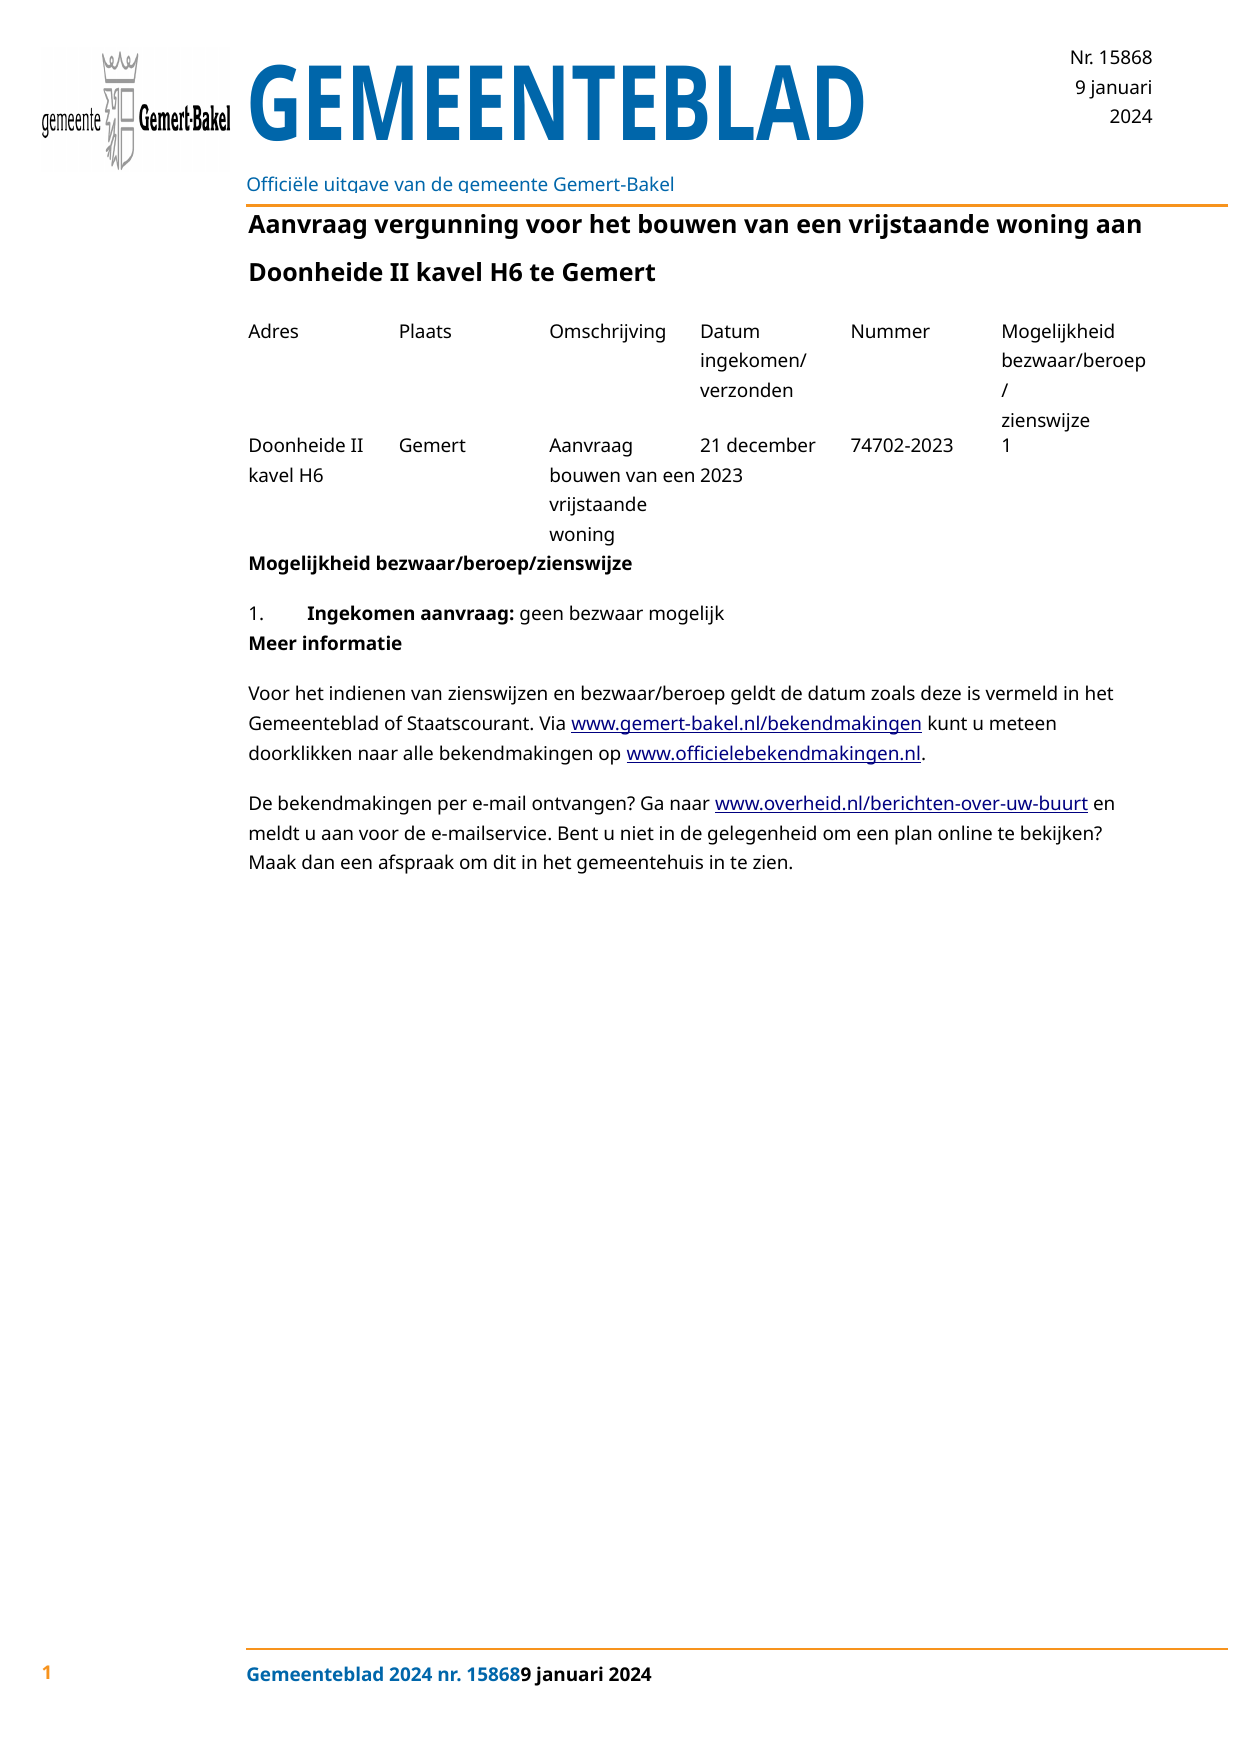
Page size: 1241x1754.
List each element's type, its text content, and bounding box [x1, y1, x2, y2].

table_cell 21 december 2023 [700, 433, 850, 547]
table_cell Doonheide II kavel H6 [248, 433, 398, 547]
table_cell 1 [1001, 433, 1152, 547]
text Voor het indienen van zienswijzen en bezwaar/beroep geldt de datum zoals deze is vermeld in het Gemeenteblad of Staatscourant. Via www.gemert-bakel.nl/bekendmakingen kunt u meteen doorklikken naar alle bekendmakingen op www.officielebekendmakingen.nl. [248, 681, 1152, 766]
table_header Mogelijkheid bezwaar/beroep/ zienswijze [1001, 318, 1152, 432]
table_header Datum ingekomen/ verzonden [700, 318, 850, 432]
table_header Adres [248, 318, 398, 432]
table_cell 74702-2023 [850, 433, 1001, 547]
text Aanvraag vergunning voor het bouwen van een vrijstaande woning aan Doonheide II kavel H6 te Gemert [248, 207, 1152, 288]
table_cell Aanvraag bouwen van een vrijstaande woning [549, 433, 700, 547]
table_header Omschrijving [549, 318, 700, 432]
text De bekendmakingen per e-mail ontvangen? Ga naar www.overheid.nl/berichten-over-uw-buurt en meldt u aan voor de e-mailservice. Bent u niet in de gelegenheid om een plan online te bekijken? Maak dan een afspraak om dit in het gemeentehuis in te zien. [248, 790, 1152, 875]
list Ingekomen aanvraag: geen bezwaar mogelijk [248, 601, 1152, 626]
text Meer informatie [248, 630, 1152, 656]
picture [41, 47, 231, 172]
table_cell Gemert [399, 433, 549, 547]
text Mogelijkheid bezwaar/beroep/zienswijze [248, 550, 1152, 576]
table_header Nummer [850, 318, 1001, 432]
table_header Plaats [399, 318, 549, 432]
